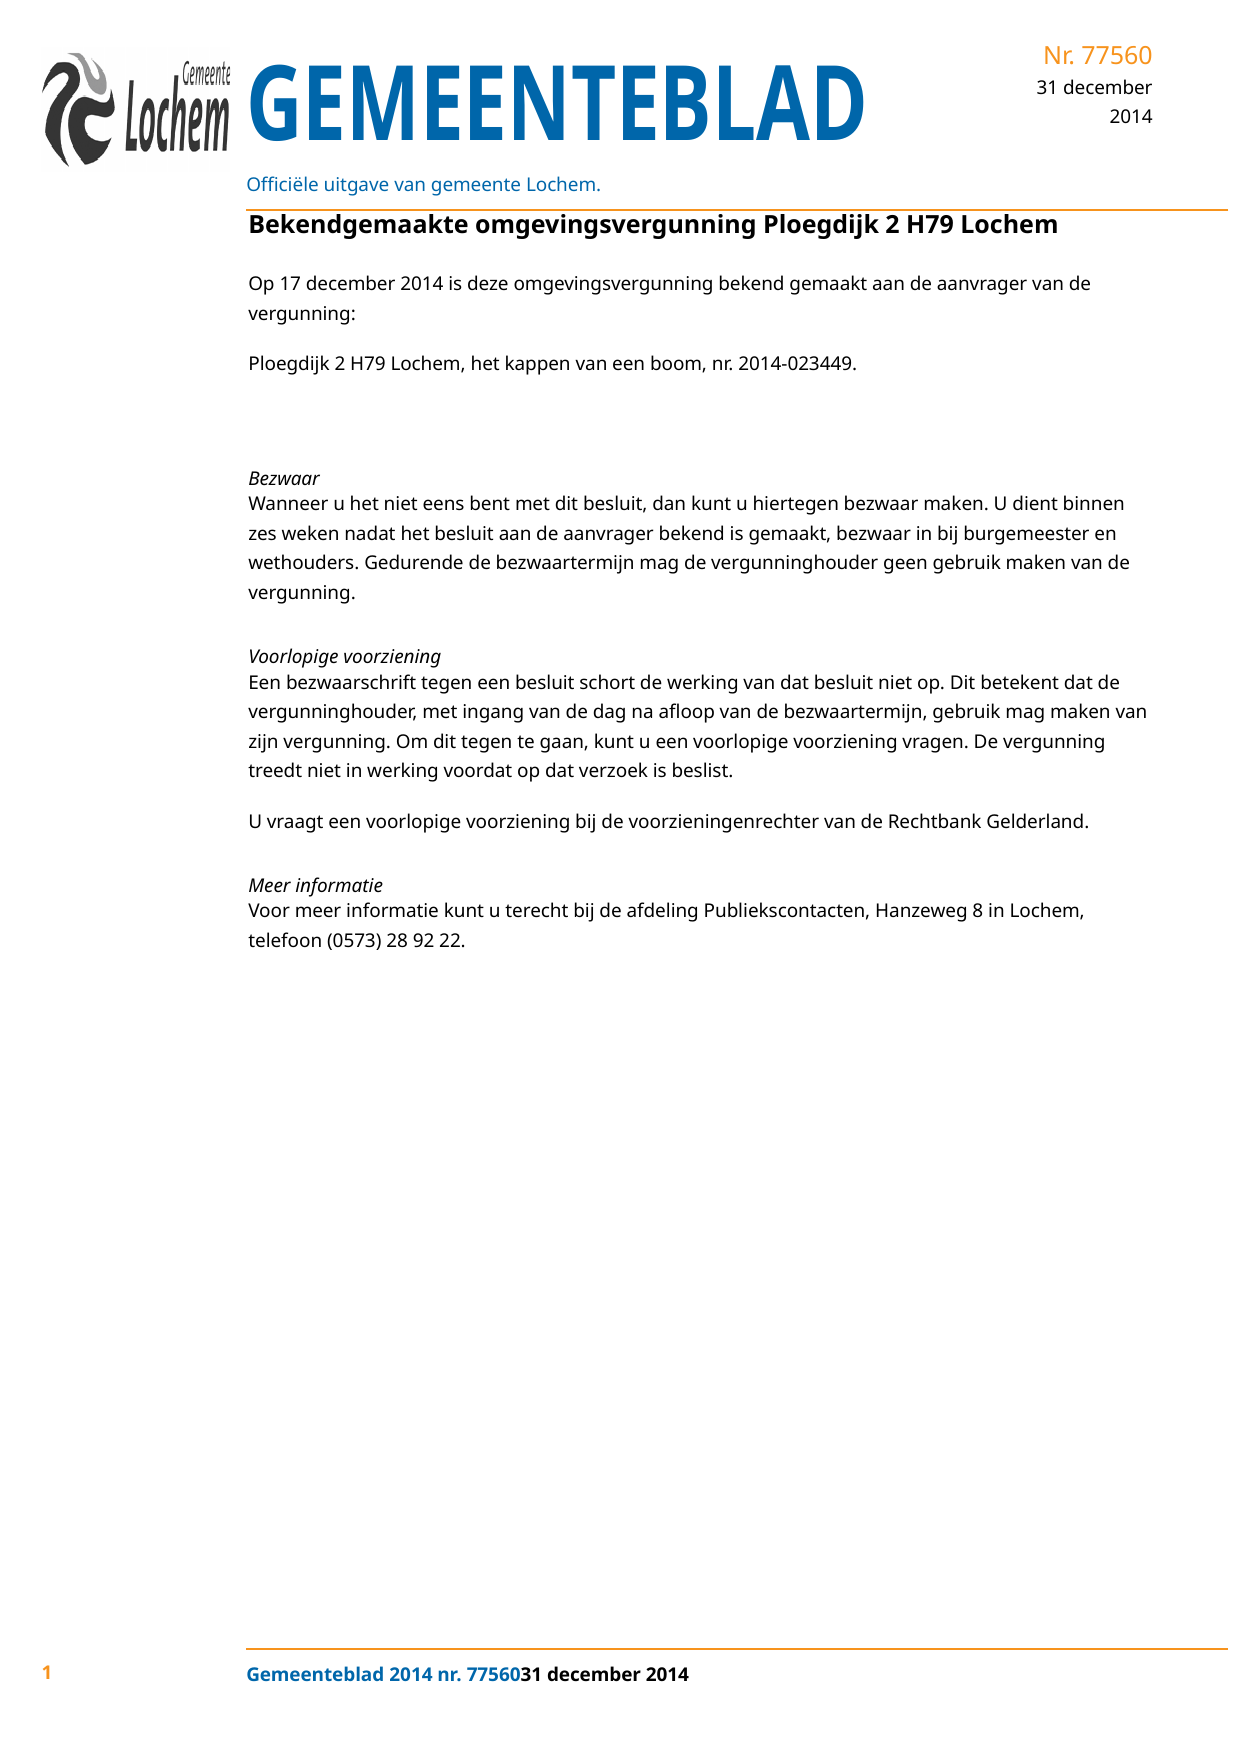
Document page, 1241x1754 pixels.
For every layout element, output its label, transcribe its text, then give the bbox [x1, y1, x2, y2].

text Ploegdijk 2 H79 Lochem, het kappen van een boom, nr. 2014-023449. [248, 350, 1152, 376]
text Op 17 december 2014 is deze omgevingsvergunning bekend gemaakt aan de aanvrager van de vergunning: [248, 270, 1152, 326]
text Bekendgemaakte omgevingsvergunning Ploegdijk 2 H79 Lochem [248, 211, 1152, 241]
text U vraagt een voorlopige voorziening bij de voorzieningenrechter van de Rechtbank Gelderland. [248, 808, 1152, 834]
text Wanneer u het niet eens bent met dit besluit, dan kunt u hiertegen bezwaar maken. U dient binnen zes weken nadat het besluit aan de aanvrager bekend is gemaakt, bezwaar in bij burgemeester en wethouders. Gedurende de bezwaartermijn mag de vergunninghouder geen gebruik maken van de vergunning. [248, 490, 1152, 605]
text Voor meer informatie kunt u terecht bij de afdeling Publiekscontacten, Hanzeweg 8 in Lochem, telefoon (0573) 28 92 22. [248, 898, 1152, 953]
text Een bezwaarschrift tegen een besluit schort de werking van dat besluit niet op. Dit betekent dat de vergunninghouder, met ingang van de dag na afloop van de bezwaartermijn, gebruik mag maken van zijn vergunning. Om dit tegen te gaan, kunt u een voorlopige voorziening vragen. De vergunning treedt niet in werking voordat op dat verzoek is beslist. [248, 669, 1152, 783]
text Bezwaar [248, 465, 1152, 490]
text Voorlopige voorziening [248, 643, 1152, 669]
picture [41, 47, 231, 172]
text Meer informatie [248, 872, 1152, 898]
